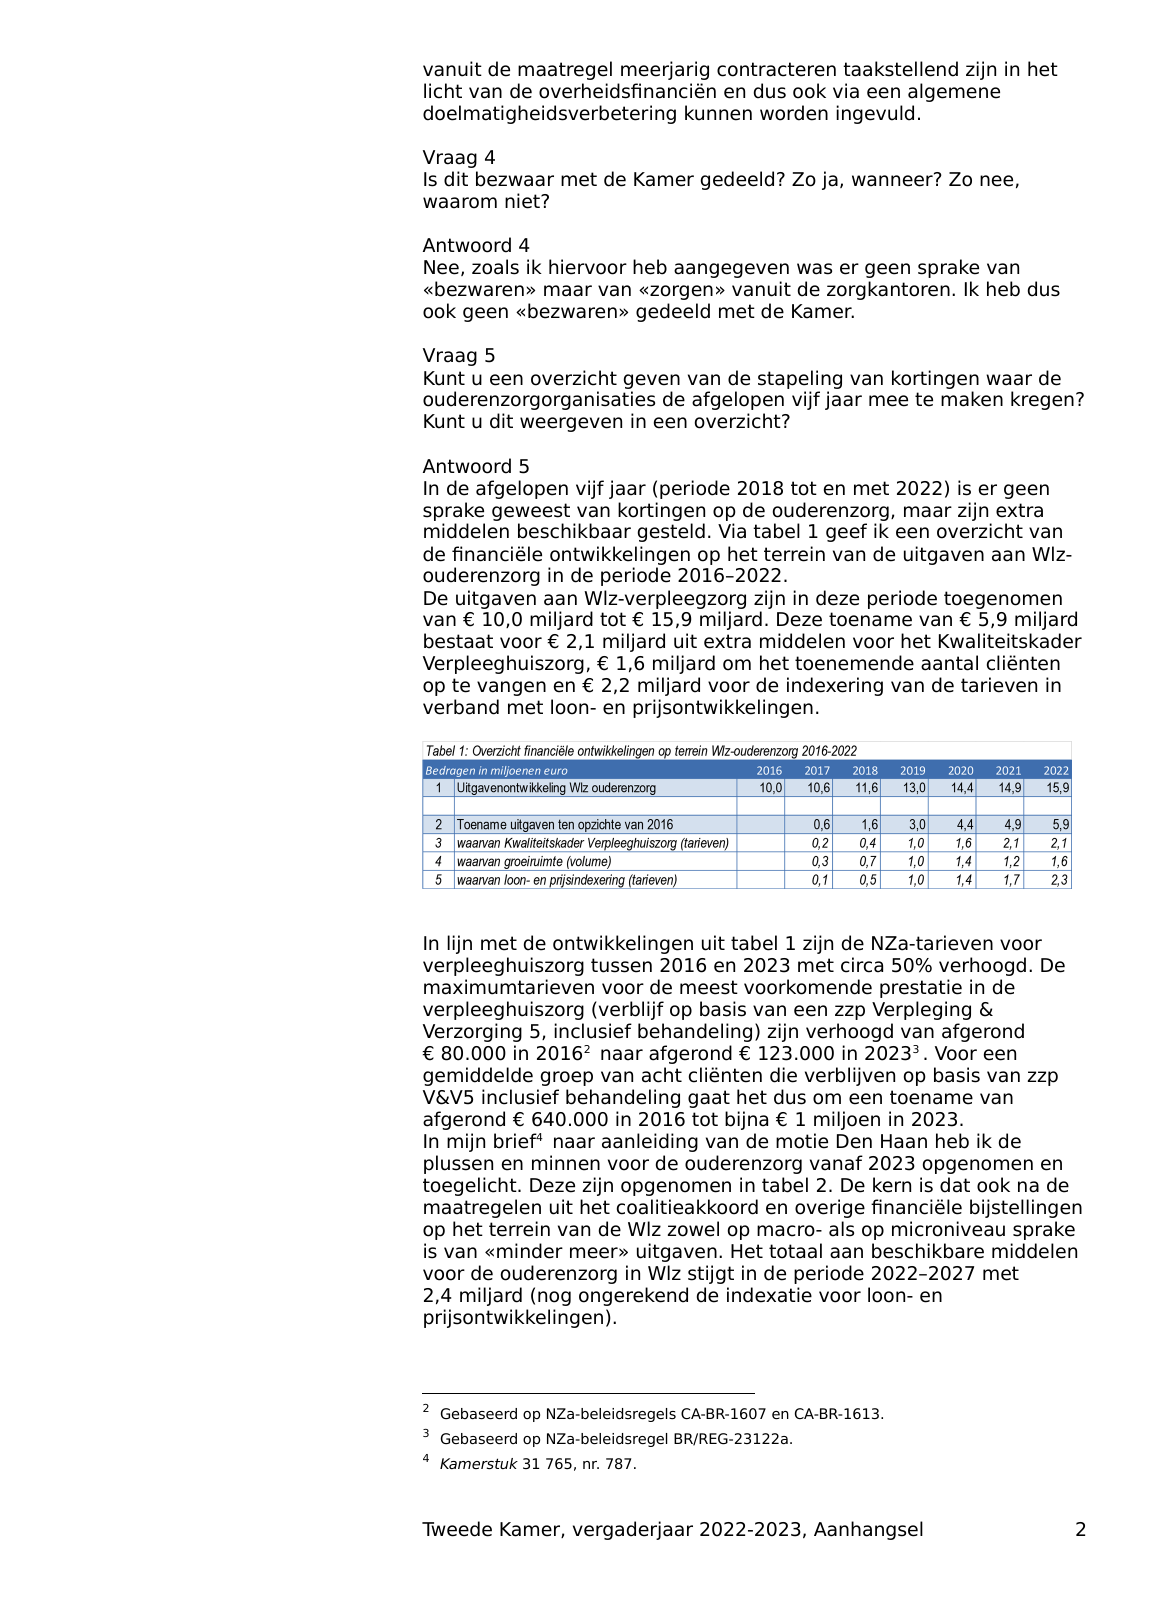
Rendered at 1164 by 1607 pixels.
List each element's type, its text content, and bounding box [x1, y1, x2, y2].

text Nee, zoals ik hiervoor heb aangegeven was er geen sprake van «bezwaren» maar van «zorgen» vanuit de zorgkantoren. Ik heb dus ook geen «bezwaren» gedeeld met de Kamer. [422, 257, 1087, 323]
text Gebaseerd op NZa-beleidsregels CA-BR-1607 en CA-BR-1613. [422, 1402, 1087, 1424]
text Vraag 4 [422, 147, 1087, 169]
text Gebaseerd op NZa-beleidsregel BR/REG-23122a. [422, 1427, 1087, 1449]
text De uitgaven aan Wlz-verpleegzorg zijn in deze periode toegenomen van € 10,0 miljard tot € 15,9 miljard. Deze toename van € 5,9 miljard bestaat voor € 2,1 miljard uit extra middelen voor het Kwaliteitskader Verpleeghuiszorg, € 1,6 miljard om het toenemende aantal cliënten op te vangen en € 2,2 miljard voor de indexering van de tarieven in verband met loon- en prijsontwikkelingen. [422, 587, 1087, 719]
text In de afgelopen vijf jaar (periode 2018 tot en met 2022) is er geen sprake geweest van kortingen op de ouderenzorg, maar zijn extra middelen beschikbaar gesteld. Via tabel 1 geef ik een overzicht van de financiële ontwikkelingen op het terrein van de uitgaven aan Wlz-ouderenzorg in de periode 2016–2022. [422, 477, 1087, 587]
text Vraag 5 [422, 345, 1087, 367]
text In mijn brief naar aanleiding van de motie Den Haan heb ik de plussen en minnen voor de ouderenzorg vanaf 2023 opgenomen en toegelicht. Deze zijn opgenomen in tabel 2. De kern is dat ook na de maatregelen uit het coalitieakkoord en overige financiële bijstellingen op het terrein van de Wlz zowel op macro- als op microniveau sprake is van «minder meer» uitgaven. Het totaal aan beschikbare middelen voor de ouderenzorg in Wlz stijgt in de periode 2022–2027 met 2,4 miljard (nog ongerekend de indexatie voor loon- en prijsontwikkelingen). [422, 1131, 1087, 1329]
text Kamerstuk 31 765, nr. 787. [422, 1452, 1087, 1474]
text Kunt u een overzicht geven van de stapeling van kortingen waar de ouderenzorgorganisaties de afgelopen vijf jaar mee te maken kregen? Kunt u dit weergeven in een overzicht? [422, 367, 1087, 433]
text vanuit de maatregel meerjarig contracteren taakstellend zijn in het licht van de overheidsfinanciën en dus ook via een algemene doelmatigheidsverbetering kunnen worden ingevuld. [422, 59, 1087, 125]
text Is dit bezwaar met de Kamer gedeeld? Zo ja, wanneer? Zo nee, waarom niet? [422, 169, 1087, 213]
text Antwoord 5 [422, 456, 1087, 477]
text In lijn met de ontwikkelingen uit tabel 1 zijn de NZa-tarieven voor verpleeghuiszorg tussen 2016 en 2023 met circa 50% verhoogd. De maximumtarieven voor de meest voorkomende prestatie in de verpleeghuiszorg (verblijf op basis van een zzp Verpleging & Verzorging 5, inclusief behandeling) zijn verhoogd van afgerond € 80.000 in 2016 naar afgerond € 123.000 in 2023. Voor een gemiddelde groep van acht cliënten die verblijven op basis van zzp V&V5 inclusief behandeling gaat het dus om een toename van afgerond € 640.000 in 2016 tot bijna € 1 miljoen in 2023. [422, 933, 1087, 1131]
picture [422, 741, 1072, 889]
text Antwoord 4 [422, 235, 1087, 257]
